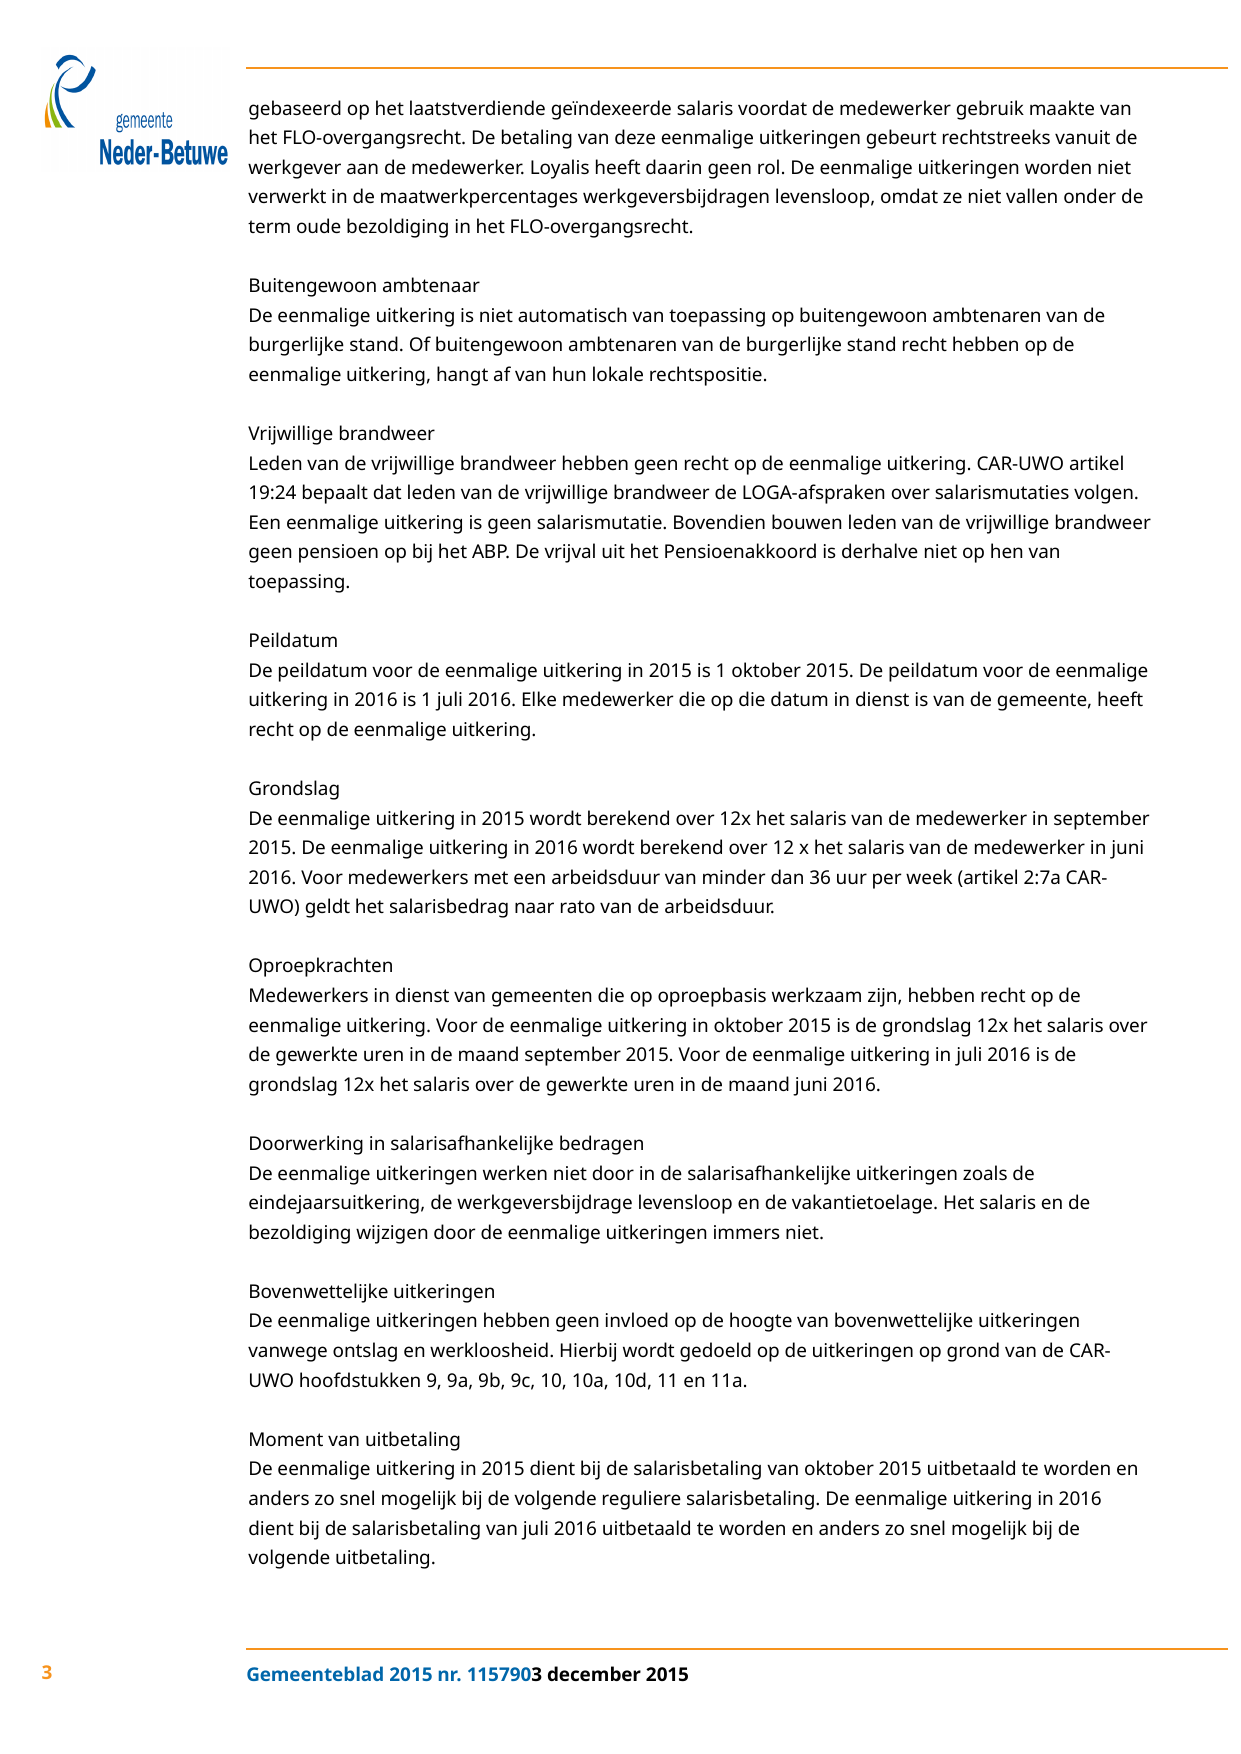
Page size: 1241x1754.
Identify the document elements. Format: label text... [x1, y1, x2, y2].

text gebaseerd op het laatstverdiende geïndexeerde salaris voordat de medewerker gebruik maakte van het FLO-overgangsrecht. De betaling van deze eenmalige uitkeringen gebeurt rechtstreeks vanuit de werkgever aan de medewerker. Loyalis heeft daarin geen rol. De eenmalige uitkeringen worden niet verwerkt in de maatwerkpercentages werkgeversbijdragen levensloop, omdat ze niet vallen onder de term oude bezoldiging in het FLO-overgangsrecht. [248, 95, 1152, 239]
text Buitengewoon ambtenaar [248, 272, 1152, 298]
text De eenmalige uitkering in 2015 wordt berekend over 12x het salaris van de medewerker in september 2015. De eenmalige uitkering in 2016 wordt berekend over 12 x het salaris van de medewerker in juni 2016. Voor medewerkers met een arbeidsduur van minder dan 36 uur per week (artikel 2:7a CAR-UWO) geldt het salarisbedrag naar rato van de arbeidsduur. [248, 805, 1152, 919]
text Vrijwillige brandweer [248, 420, 1152, 446]
text De eenmalige uitkering is niet automatisch van toepassing op buitengewoon ambtenaren van de burgerlijke stand. Of buitengewoon ambtenaren van de burgerlijke stand recht hebben op de eenmalige uitkering, hangt af van hun lokale rechtspositie. [248, 302, 1152, 387]
text Peildatum [248, 627, 1152, 653]
text Medewerkers in dienst van gemeenten die op oproepbasis werkzaam zijn, hebben recht op de eenmalige uitkering. Voor de eenmalige uitkering in oktober 2015 is de grondslag 12x het salaris over de gewerkte uren in de maand september 2015. Voor de eenmalige uitkering in juli 2016 is de grondslag 12x het salaris over de gewerkte uren in de maand juni 2016. [248, 982, 1152, 1097]
picture [41, 47, 231, 172]
text De eenmalige uitkeringen werken niet door in de salarisafhankelijke uitkeringen zoals de eindejaarsuitkering, de werkgeversbijdrage levensloop en de vakantietoelage. Het salaris en de bezoldiging wijzigen door de eenmalige uitkeringen immers niet. [248, 1160, 1152, 1245]
text De peildatum voor de eenmalige uitkering in 2015 is 1 oktober 2015. De peildatum voor de eenmalige uitkering in 2016 is 1 juli 2016. Elke medewerker die op die datum in dienst is van de gemeente, heeft recht op de eenmalige uitkering. [248, 657, 1152, 742]
text Moment van uitbetaling [248, 1426, 1152, 1452]
text Leden van de vrijwillige brandweer hebben geen recht op de eenmalige uitkering. CAR-UWO artikel 19:24 bepaalt dat leden van de vrijwillige brandweer de LOGA-afspraken over salarismutaties volgen. Een eenmalige uitkering is geen salarismutatie. Bovendien bouwen leden van de vrijwillige brandweer geen pensioen op bij het ABP. De vrijval uit het Pensioenakkoord is derhalve niet op hen van toepassing. [248, 450, 1152, 594]
text Grondslag [248, 775, 1152, 801]
text Doorwerking in salarisafhankelijke bedragen [248, 1130, 1152, 1156]
text Oproepkrachten [248, 953, 1152, 978]
text De eenmalige uitkeringen hebben geen invloed op de hoogte van bovenwettelijke uitkeringen vanwege ontslag en werkloosheid. Hierbij wordt gedoeld op de uitkeringen op grond van de CAR-UWO hoofdstukken 9, 9a, 9b, 9c, 10, 10a, 10d, 11 en 11a. [248, 1308, 1152, 1393]
text De eenmalige uitkering in 2015 dient bij de salarisbetaling van oktober 2015 uitbetaald te worden en anders zo snel mogelijk bij de volgende reguliere salarisbetaling. De eenmalige uitkering in 2016 dient bij de salarisbetaling van juli 2016 uitbetaald te worden en anders zo snel mogelijk bij de volgende uitbetaling. [248, 1456, 1152, 1570]
text Bovenwettelijke uitkeringen [248, 1278, 1152, 1304]
